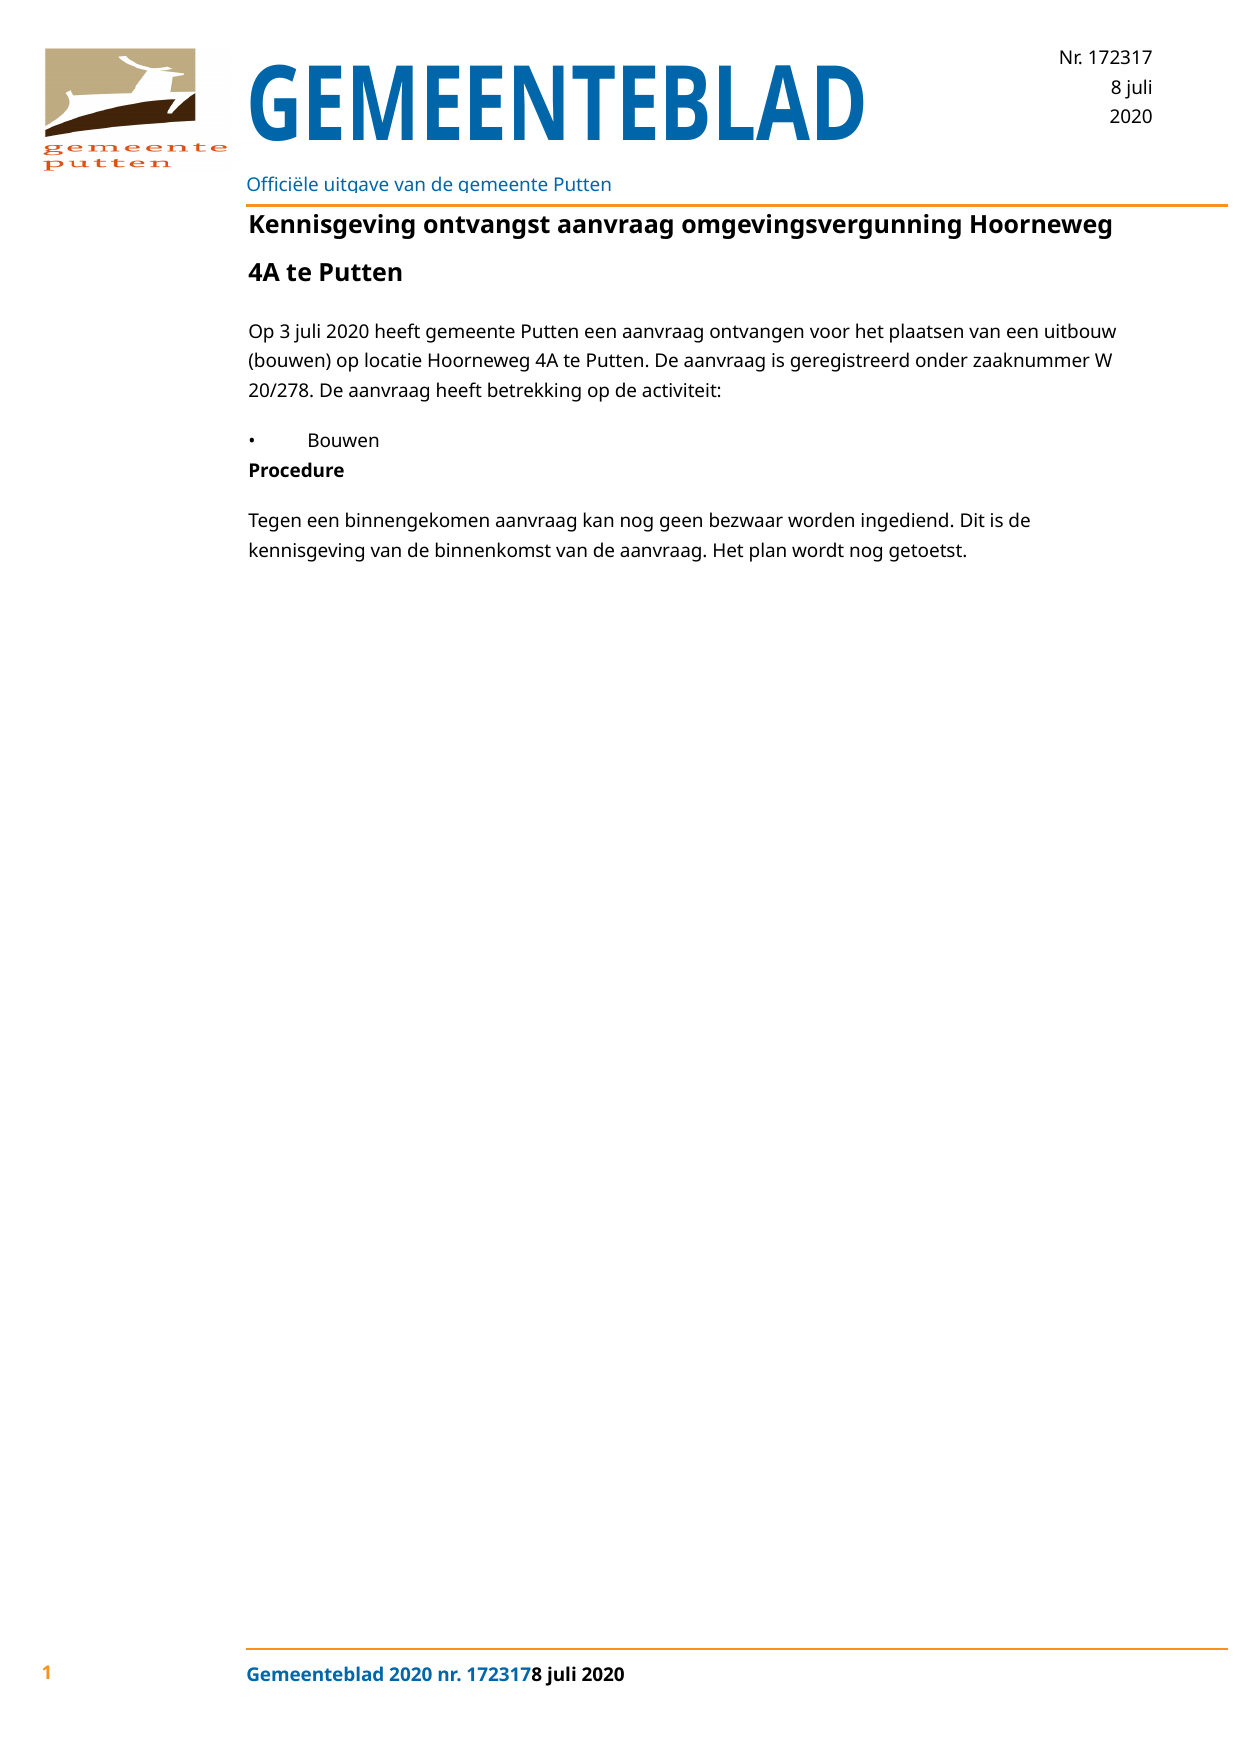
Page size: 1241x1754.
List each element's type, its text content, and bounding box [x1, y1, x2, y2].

text Kennisgeving ontvangst aanvraag omgevingsvergunning Hoorneweg 4A te Putten [248, 207, 1152, 288]
list Bouwen [248, 427, 1152, 453]
text Op 3 juli 2020 heeft gemeente Putten een aanvraag ontvangen voor het plaatsen van een uitbouw (bouwen) op locatie Hoorneweg 4A te Putten. De aanvraag is geregistreerd onder zaaknummer W 20/278. De aanvraag heeft betrekking op de activiteit: [248, 318, 1152, 403]
text Procedure [248, 457, 1152, 483]
text Tegen een binnengekomen aanvraag kan nog geen bezwaar worden ingediend. Dit is de kennisgeving van de binnenkomst van de aanvraag. Het plan wordt nog getoetst. [248, 507, 1152, 563]
picture [41, 47, 231, 172]
